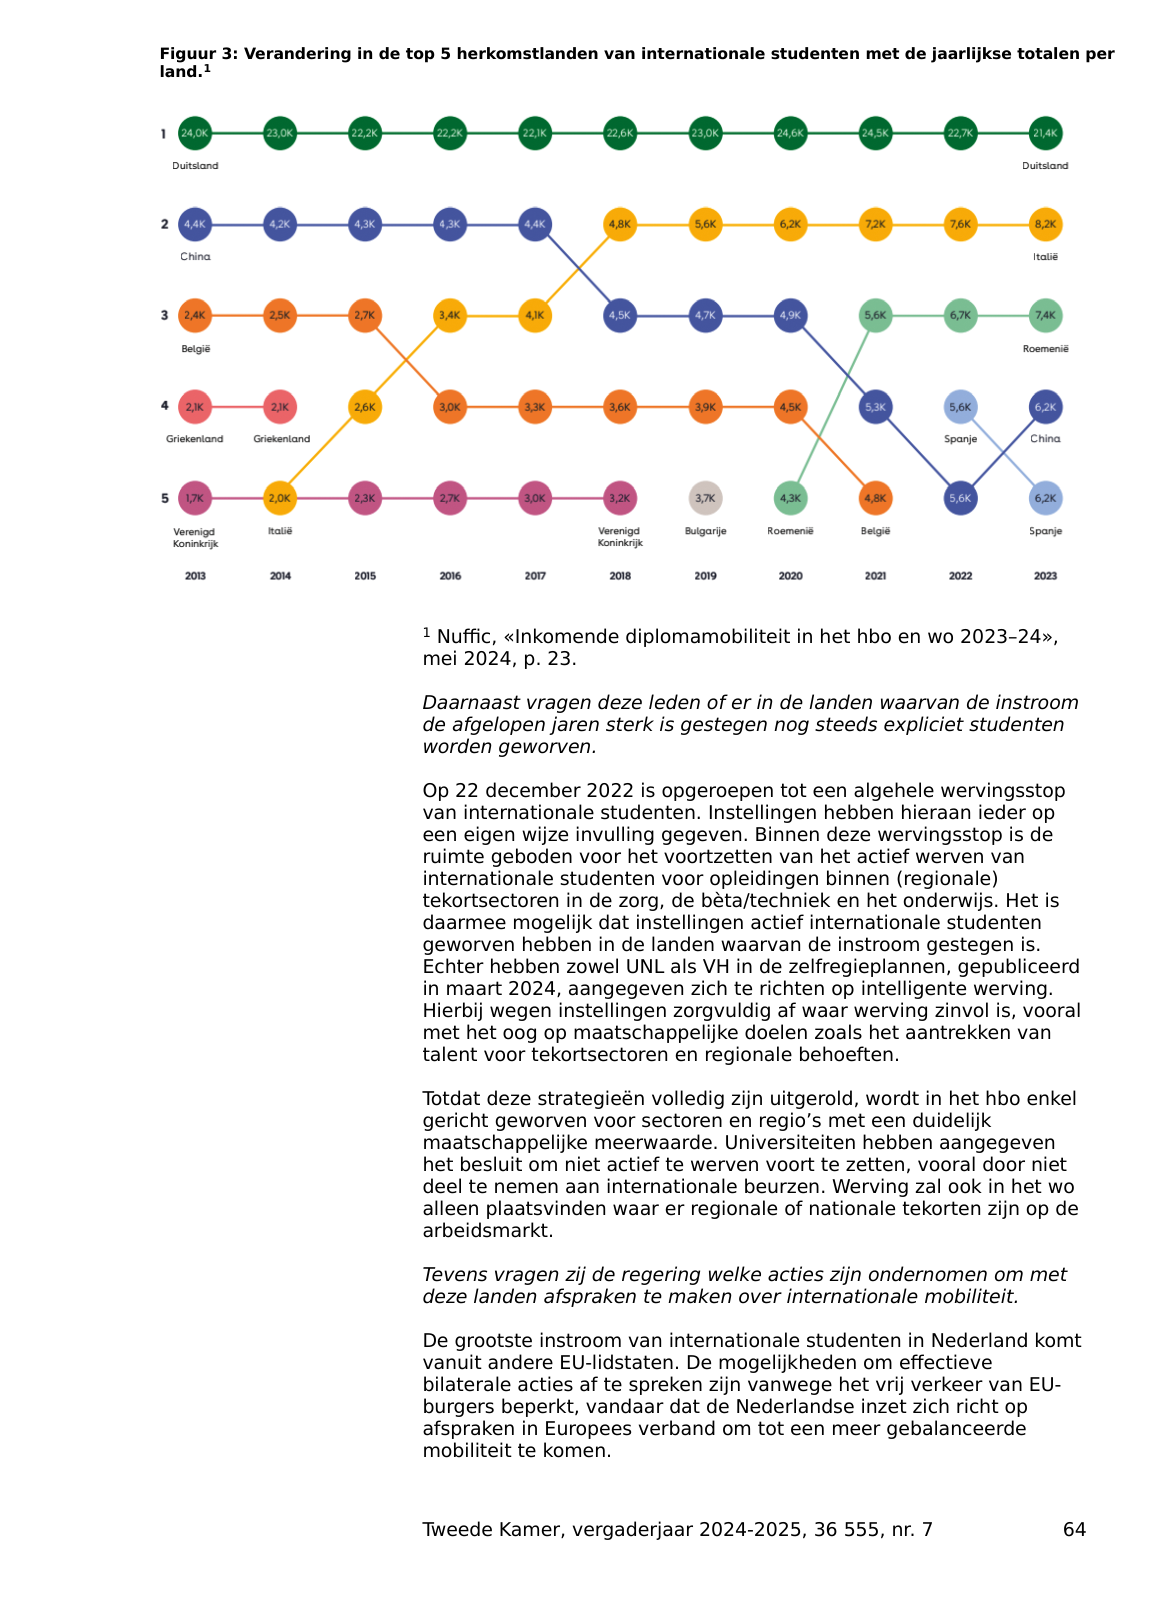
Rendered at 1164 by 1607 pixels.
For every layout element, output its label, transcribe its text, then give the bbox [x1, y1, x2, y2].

text De grootste instroom van internationale studenten in Nederland komt vanuit andere EU-lidstaten. De mogelijkheden om effectieve bilaterale acties af te spreken zijn vanwege het vrij verkeer van EU-burgers beperkt, vandaar dat de Nederlandse inzet zich richt op afspraken in Europees verband om tot een meer gebalanceerde mobiliteit te komen. [422, 1330, 1087, 1462]
text Totdat deze strategieën volledig zijn uitgerold, wordt in het hbo enkel gericht geworven voor sectoren en regio’s met een duidelijk maatschappelijke meerwaarde. Universiteiten hebben aangegeven het besluit om niet actief te werven voort te zetten, vooral door niet deel te nemen aan internationale beurzen. Werving zal ook in het wo alleen plaatsvinden waar er regionale of nationale tekorten zijn op de arbeidsmarkt. [422, 1088, 1087, 1242]
text Daarnaast vragen deze leden of er in de landen waarvan de instroom de afgelopen jaren sterk is gestegen nog steeds expliciet studenten worden geworven. [422, 692, 1087, 758]
text Tevens vragen zij de regering welke acties zijn ondernomen om met deze landen afspraken te maken over internationale mobiliteit. [422, 1264, 1087, 1308]
text Figuur 3: Verandering in de top 5 herkomstlanden van internationale studenten met de jaarlijkse totalen per land.1 [159, 45, 1163, 81]
text Op 22 december 2022 is opgeroepen tot een algehele wervingsstop van internationale studenten. Instellingen hebben hieraan ieder op een eigen wijze invulling gegeven. Binnen deze wervingsstop is de ruimte geboden voor het voortzetten van het actief werven van internationale studenten voor opleidingen binnen (regionale) tekortsectoren in de zorg, de bèta/techniek en het onderwijs. Het is daarmee mogelijk dat instellingen actief internationale studenten geworven hebben in de landen waarvan de instroom gestegen is. Echter hebben zowel UNL als VH in de zelfregieplannen, gepubliceerd in maart 2024, aangegeven zich te richten op intelligente werving. Hierbij wegen instellingen zorgvuldig af waar werving zinvol is, vooral met het oog op maatschappelijke doelen zoals het aantrekken van talent voor tekortsectoren en regionale behoeften. [422, 780, 1087, 1066]
text 1 Nuffic, «Inkomende diplomamobiliteit in het hbo en wo 2023–24», mei 2024, p. 23. [422, 626, 1087, 669]
picture [159, 114, 1164, 582]
